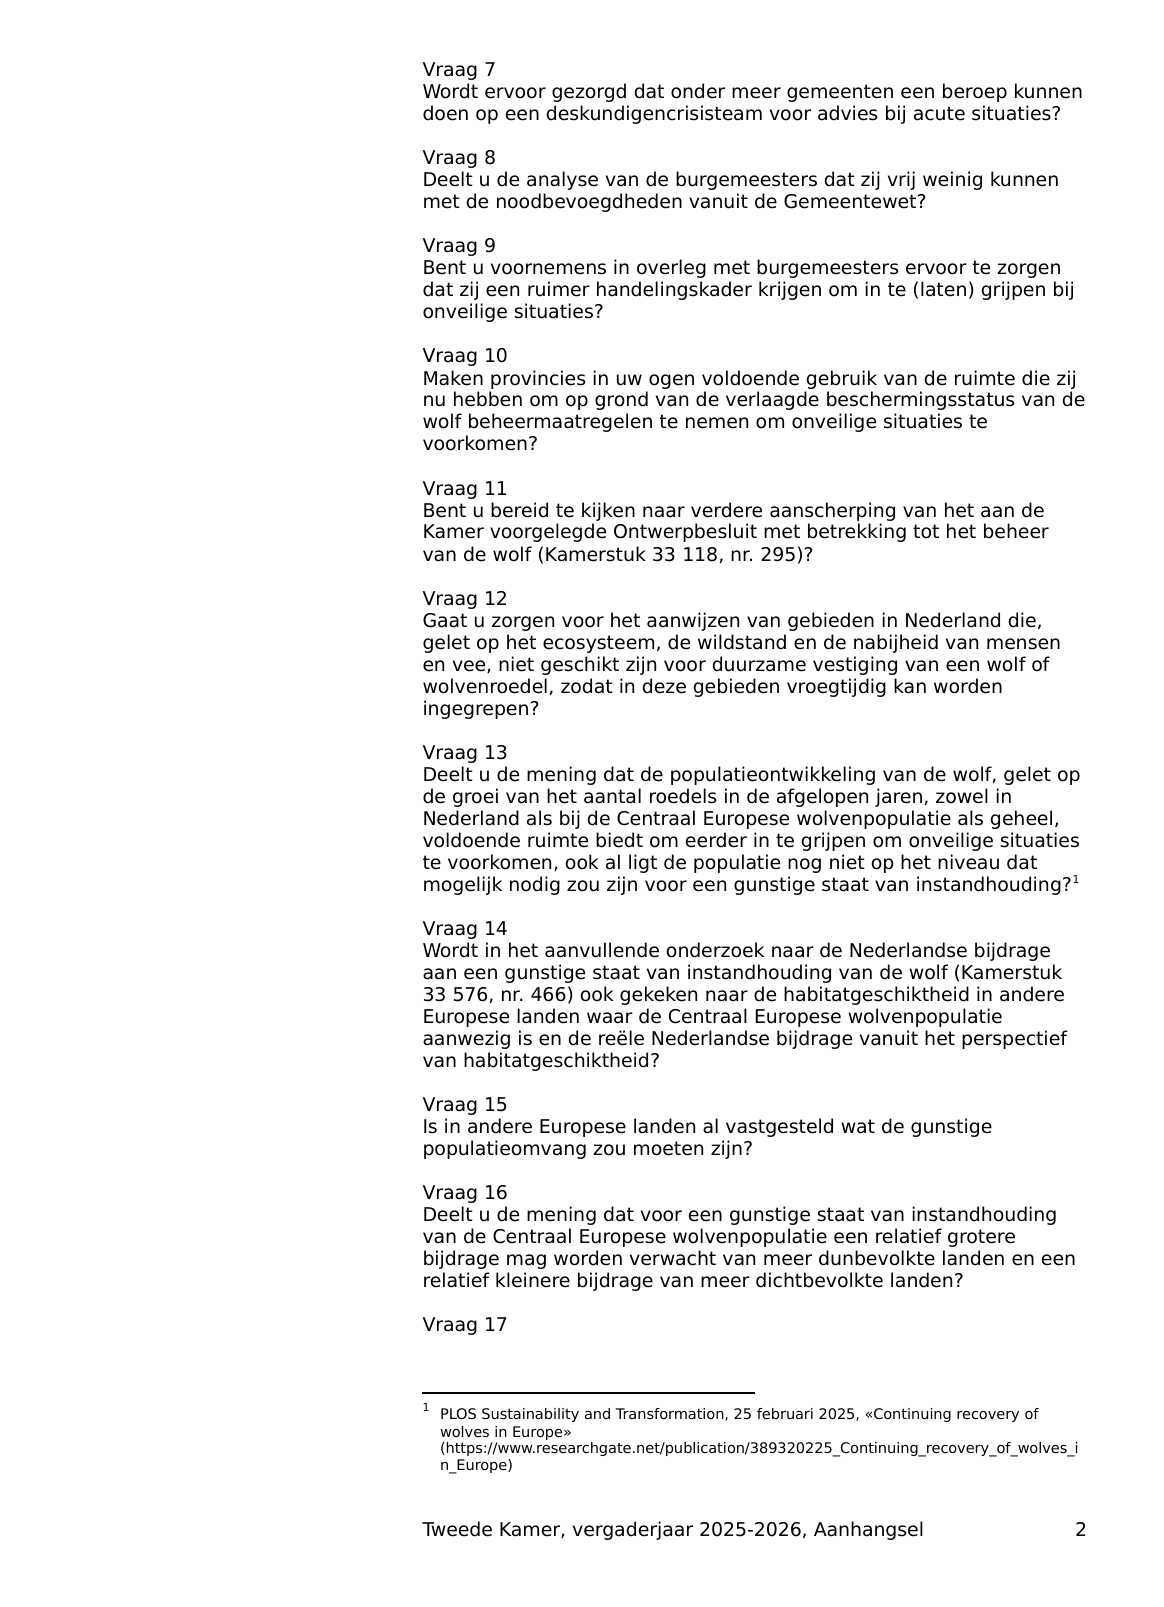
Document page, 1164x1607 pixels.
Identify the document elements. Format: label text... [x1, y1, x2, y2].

text Vraag 10 [422, 345, 1087, 367]
text Wordt ervoor gezorgd dat onder meer gemeenten een beroep kunnen doen op een deskundigencrisisteam voor advies bij acute situaties? [422, 81, 1087, 125]
text Bent u bereid te kijken naar verdere aanscherping van het aan de Kamer voorgelegde Ontwerpbesluit met betrekking tot het beheer van de wolf (Kamerstuk 33 118, nr. 295)? [422, 499, 1087, 565]
text Gaat u zorgen voor het aanwijzen van gebieden in Nederland die, gelet op het ecosysteem, de wildstand en de nabijheid van mensen en vee, niet geschikt zijn voor duurzame vestiging van een wolf of wolvenroedel, zodat in deze gebieden vroegtijdig kan worden ingegrepen? [422, 609, 1087, 719]
text Maken provincies in uw ogen voldoende gebruik van de ruimte die zij nu hebben om op grond van de verlaagde beschermingsstatus van de wolf beheermaatregelen te nemen om onveilige situaties te voorkomen? [422, 367, 1087, 455]
text Deelt u de mening dat voor een gunstige staat van instandhouding van de Centraal Europese wolvenpopulatie een relatief grotere bijdrage mag worden verwacht van meer dunbevolkte landen en een relatief kleinere bijdrage van meer dichtbevolkte landen? [422, 1204, 1087, 1292]
text Vraag 11 [422, 477, 1087, 499]
text Vraag 8 [422, 147, 1087, 169]
text Deelt u de analyse van de burgemeesters dat zij vrij weinig kunnen met de noodbevoegdheden vanuit de Gemeentewet? [422, 169, 1087, 213]
text Vraag 9 [422, 235, 1087, 257]
text Vraag 16 [422, 1182, 1087, 1204]
text Wordt in het aanvullende onderzoek naar de Nederlandse bijdrage aan een gunstige staat van instandhouding van de wolf (Kamerstuk 33 576, nr. 466) ook gekeken naar de habitatgeschiktheid in andere Europese landen waar de Centraal Europese wolvenpopulatie aanwezig is en de reële Nederlandse bijdrage vanuit het perspectief van habitatgeschiktheid? [422, 940, 1087, 1072]
text PLOS Sustainability and Transformation, 25 februari 2025, «Continuing recovery of wolves in Europe» (https://www.researchgate.net/publication/389320225_Continuing_recovery_of_wolves_in_Europe) [422, 1402, 1087, 1474]
text Vraag 17 [422, 1314, 1087, 1336]
text Is in andere Europese landen al vastgesteld wat de gunstige populatieomvang zou moeten zijn? [422, 1116, 1087, 1160]
text Vraag 15 [422, 1094, 1087, 1116]
text Vraag 12 [422, 588, 1087, 609]
text Vraag 14 [422, 918, 1087, 940]
text Bent u voornemens in overleg met burgemeesters ervoor te zorgen dat zij een ruimer handelingskader krijgen om in te (laten) grijpen bij onveilige situaties? [422, 257, 1087, 323]
text Vraag 7 [422, 59, 1087, 81]
text Deelt u de mening dat de populatieontwikkeling van de wolf, gelet op de groei van het aantal roedels in de afgelopen jaren, zowel in Nederland als bij de Centraal Europese wolvenpopulatie als geheel, voldoende ruimte biedt om eerder in te grijpen om onveilige situaties te voorkomen, ook al ligt de populatie nog niet op het niveau dat mogelijk nodig zou zijn voor een gunstige staat van instandhouding? [422, 764, 1087, 896]
text Vraag 13 [422, 742, 1087, 764]
